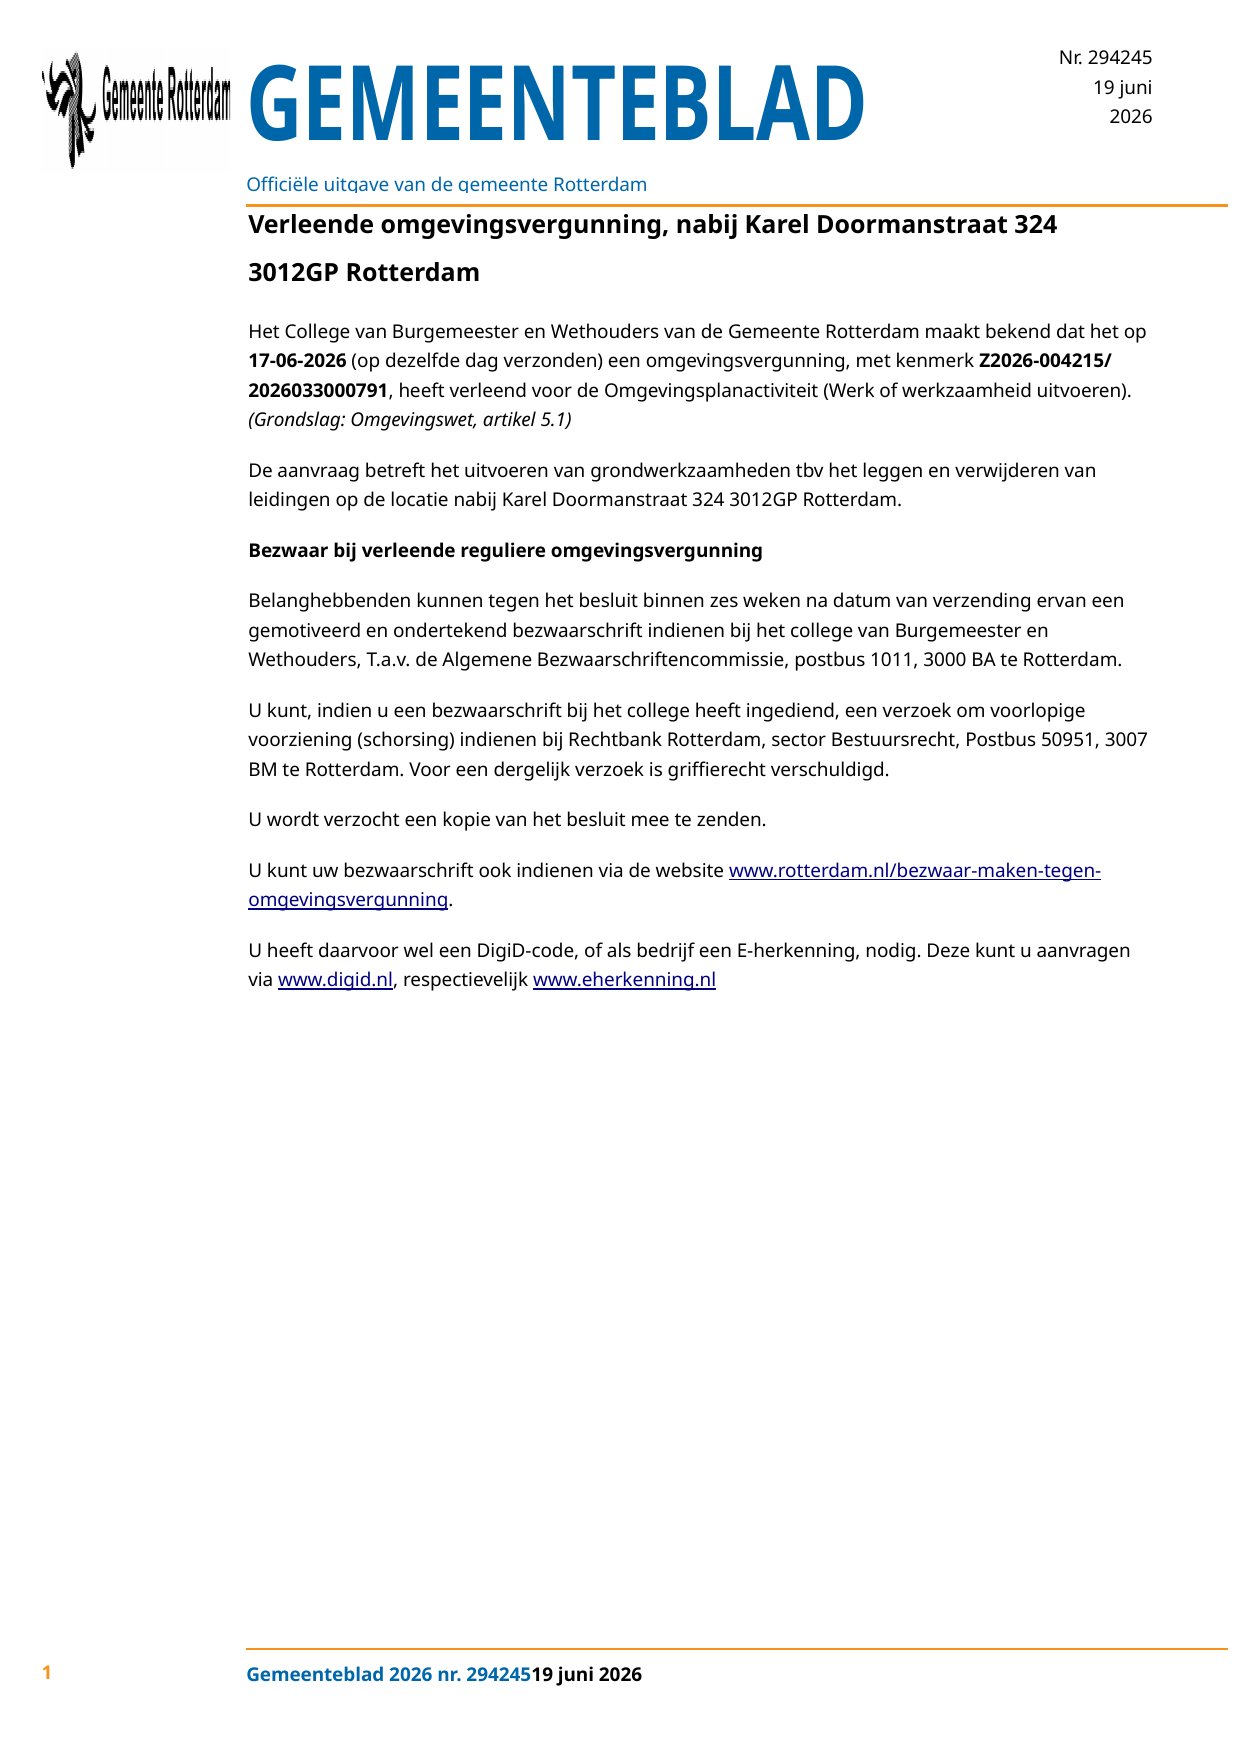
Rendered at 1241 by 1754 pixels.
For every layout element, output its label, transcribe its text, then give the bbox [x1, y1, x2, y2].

text Het College van Burgemeester en Wethouders van de Gemeente Rotterdam maakt bekend dat het op 17-06-2026 (op dezelfde dag verzonden) een omgevingsvergunning, met kenmerk Z2026-004215/ 2026033000791, heeft verleend voor de Omgevingsplanactiviteit (Werk of werkzaamheid uitvoeren). (Grondslag: Omgevingswet, artikel 5.1) [248, 318, 1152, 432]
text Belanghebbenden kunnen tegen het besluit binnen zes weken na datum van verzending ervan een gemotiveerd en ondertekend bezwaarschrift indienen bij het college van Burgemeester en Wethouders, T.a.v. de Algemene Bezwaarschriftencommissie, postbus 1011, 3000 BA te Rotterdam. [248, 587, 1152, 672]
picture [41, 47, 231, 172]
text U kunt uw bezwaarschrift ook indienen via de website www.rotterdam.nl/bezwaar-maken-tegen-omgevingsvergunning. [248, 857, 1152, 912]
text U heeft daarvoor wel een DigiD-code, of als bedrijf een E-herkenning, nodig. Deze kunt u aanvragen via www.digid.nl, respectievelijk www.eherkenning.nl [248, 937, 1152, 992]
text De aanvraag betreft het uitvoeren van grondwerkzaamheden tbv het leggen en verwijderen van leidingen op de locatie nabij Karel Doormanstraat 324 3012GP Rotterdam. [248, 457, 1152, 512]
text Bezwaar bij verleende reguliere omgevingsvergunning [248, 537, 1152, 563]
text U wordt verzocht een kopie van het besluit mee te zenden. [248, 807, 1152, 832]
text U kunt, indien u een bezwaarschrift bij het college heeft ingediend, een verzoek om voorlopige voorziening (schorsing) indienen bij Rechtbank Rotterdam, sector Bestuursrecht, Postbus 50951, 3007 BM te Rotterdam. Voor een dergelijk verzoek is griffierecht verschuldigd. [248, 697, 1152, 782]
text Verleende omgevingsvergunning, nabij Karel Doormanstraat 324 3012GP Rotterdam [248, 207, 1152, 288]
